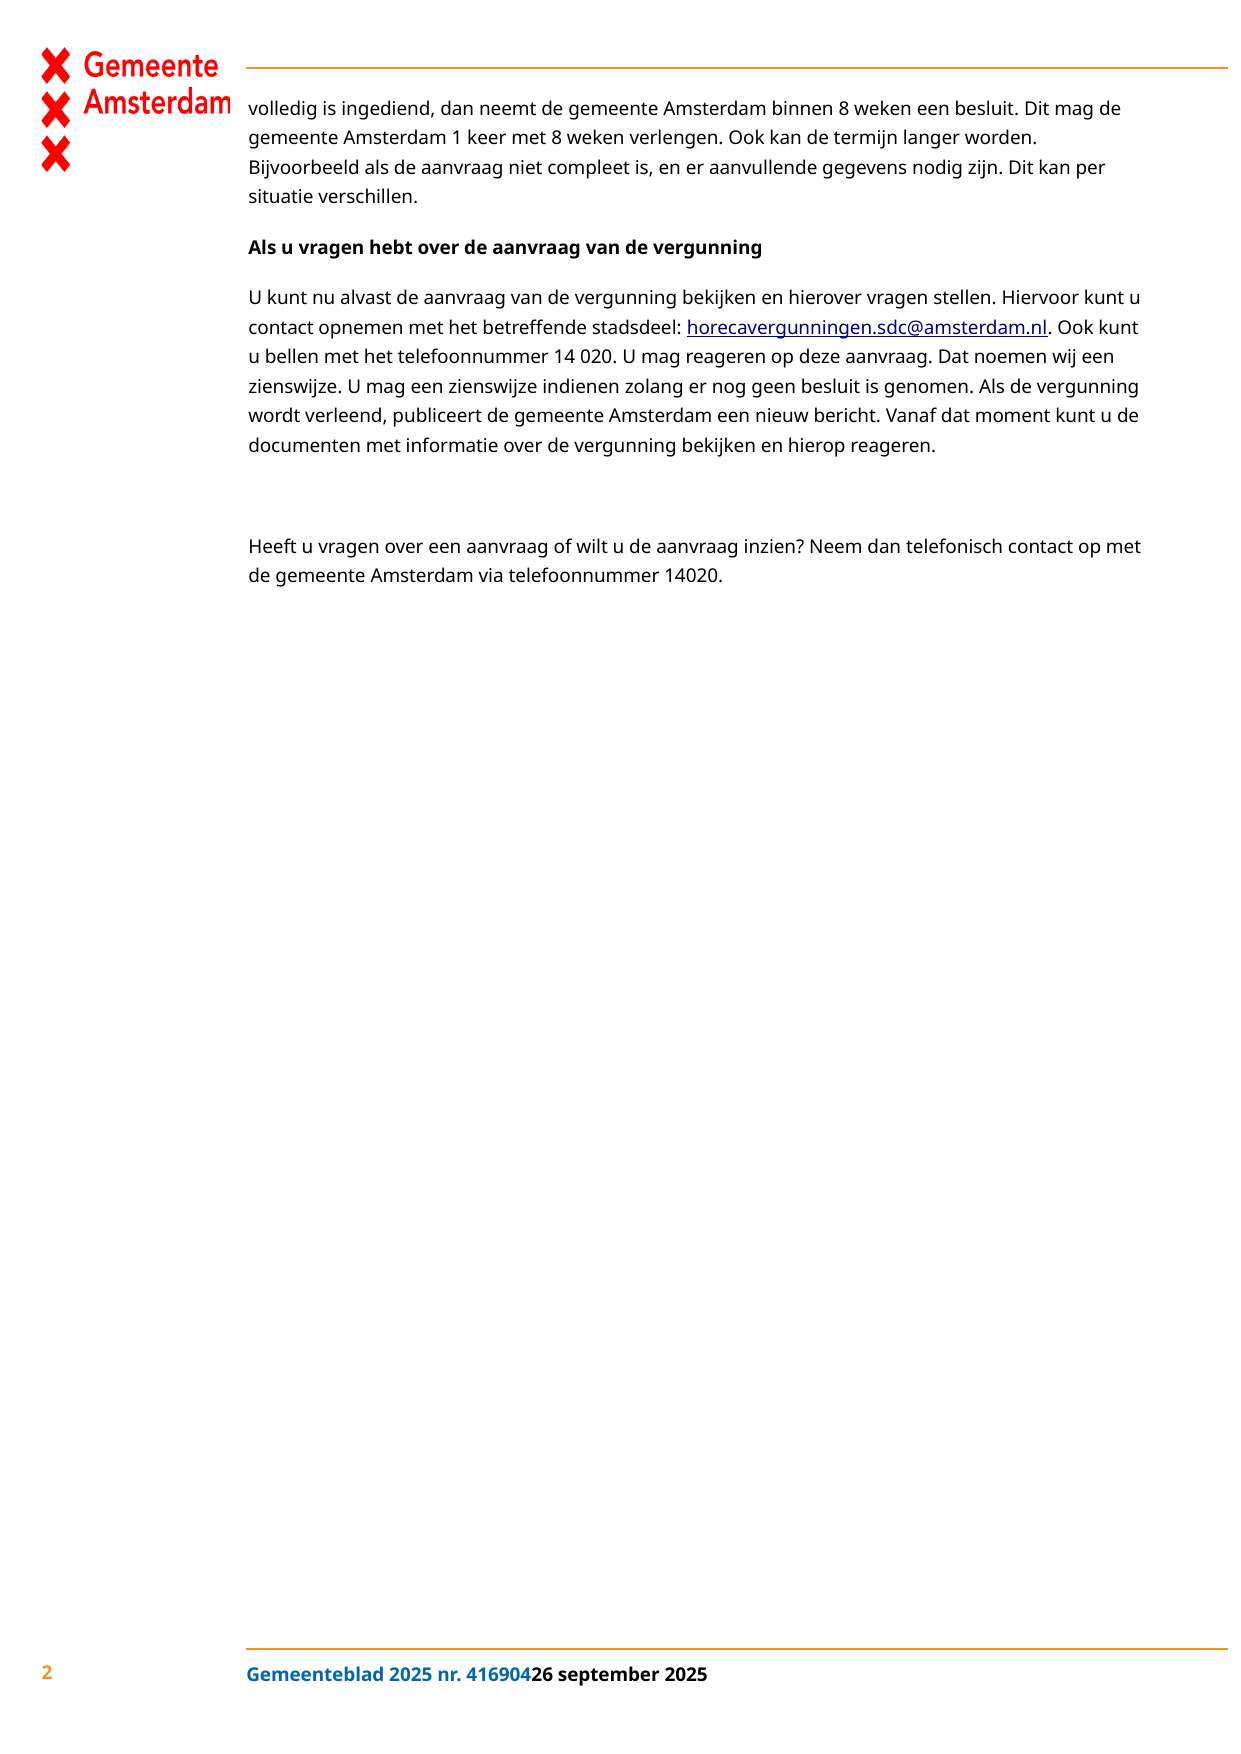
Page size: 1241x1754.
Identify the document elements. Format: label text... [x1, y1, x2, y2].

text U kunt nu alvast de aanvraag van de vergunning bekijken en hierover vragen stellen. Hiervoor kunt u contact opnemen met het betreffende stadsdeel: horecavergunningen.sdc@amsterdam.nl. Ook kunt u bellen met het telefoonnummer 14 020. U mag reageren op deze aanvraag. Dat noemen wij een zienswijze. U mag een zienswijze indienen zolang er nog geen besluit is genomen. Als de vergunning wordt verleend, publiceert de gemeente Amsterdam een nieuw bericht. Vanaf dat moment kunt u de documenten met informatie over de vergunning bekijken en hierop reageren. [248, 284, 1152, 458]
text volledig is ingediend, dan neemt de gemeente Amsterdam binnen 8 weken een besluit. Dit mag de gemeente Amsterdam 1 keer met 8 weken verlengen. Ook kan de termijn langer worden. Bijvoorbeeld als de aanvraag niet compleet is, en er aanvullende gegevens nodig zijn. Dit kan per situatie verschillen. [248, 95, 1152, 209]
text Heeft u vragen over een aanvraag of wilt u de aanvraag inzien? Neem dan telefonisch contact op met de gemeente Amsterdam via telefoonnummer 14020. [248, 533, 1152, 588]
text Als u vragen hebt over de aanvraag van de vergunning [248, 234, 1152, 260]
picture [41, 47, 231, 172]
